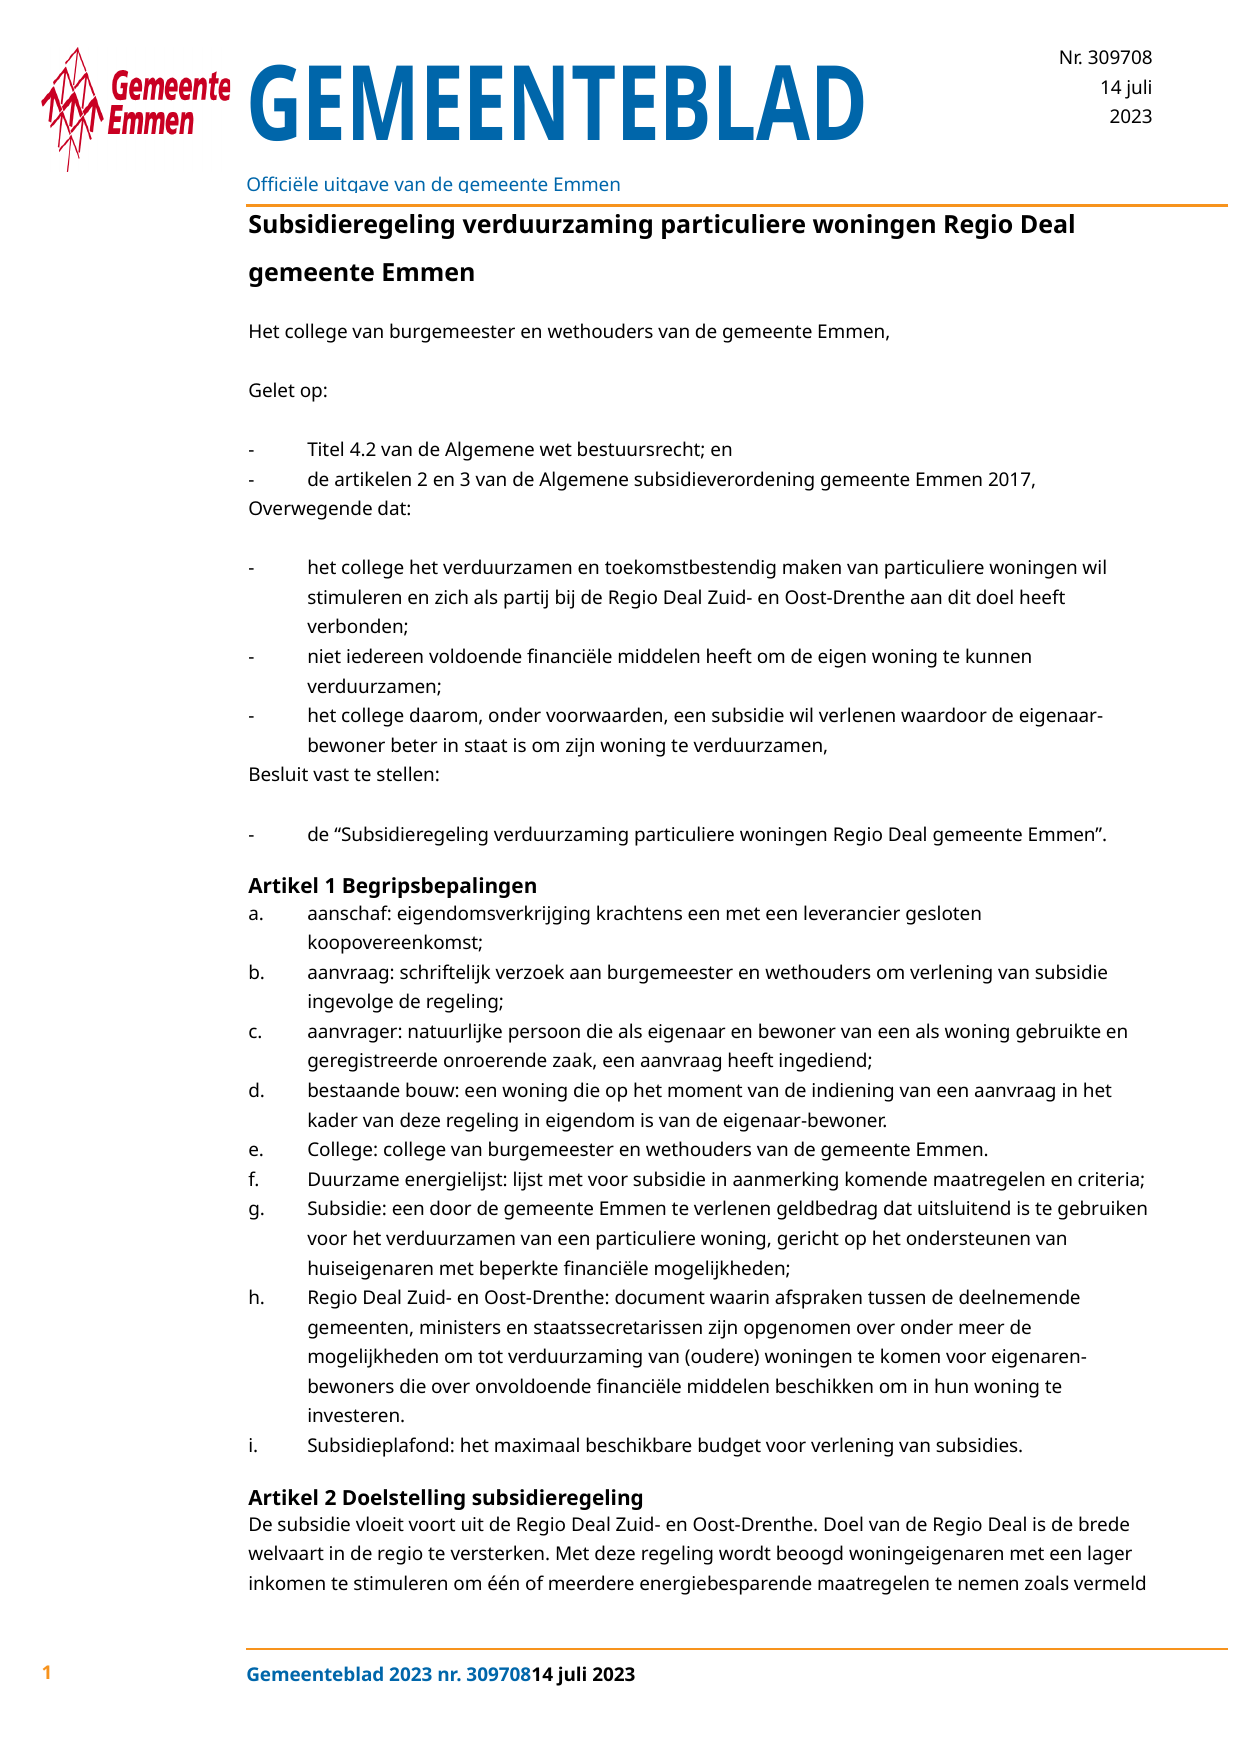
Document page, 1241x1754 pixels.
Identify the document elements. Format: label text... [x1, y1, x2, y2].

picture [41, 47, 231, 172]
list Regio Deal Zuid- en Oost-Drenthe: document waarin afspraken tussen de deelnemende gemeenten, ministers en staatssecretarissen zijn opgenomen over onder meer de mogelijkheden om tot verduurzaming van (oudere) woningen te komen voor eigenaren-bewoners die over onvoldoende financiële middelen beschikken om in hun woning te investeren. [248, 1284, 1152, 1428]
list aanschaf: eigendomsverkrijging krachtens een met een leverancier gesloten koopovereenkomst; [248, 900, 1152, 955]
text Gelet op: [248, 377, 1152, 403]
text Overwegende dat: [248, 495, 1152, 521]
list het college daarom, onder voorwaarden, een subsidie wil verlenen waardoor de eigenaar-bewoner beter in staat is om zijn woning te verduurzamen, [248, 702, 1152, 758]
list College: college van burgemeester en wethouders van de gemeente Emmen. [248, 1136, 1152, 1162]
list het college het verduurzamen en toekomstbestendig maken van particuliere woningen wil stimuleren en zich als partij bij de Regio Deal Zuid- en Oost-Drenthe aan dit doel heeft verbonden; [248, 554, 1152, 639]
list de artikelen 2 en 3 van de Algemene subsidieverordening gemeente Emmen 2017, [248, 466, 1152, 492]
list niet iedereen voldoende financiële middelen heeft om de eigen woning te kunnen verduurzamen; [248, 643, 1152, 699]
list Subsidieplafond: het maximaal beschikbare budget voor verlening van subsidies. [248, 1432, 1152, 1458]
text Subsidieregeling verduurzaming particuliere woningen Regio Deal gemeente Emmen [248, 207, 1152, 288]
text De subsidie vloeit voort uit de Regio Deal Zuid- en Oost-Drenthe. Doel van de Regio Deal is de brede welvaart in de regio te versterken. Met deze regeling wordt beoogd woningeigenaren met een lager inkomen te stimuleren om één of meerdere energiebesparende maatregelen te nemen zoals vermeld [248, 1511, 1152, 1596]
list bestaande bouw: een woning die op het moment van de indiening van een aanvraag in het kader van deze regeling in eigendom is van de eigenaar-bewoner. [248, 1077, 1152, 1132]
list aanvraag: schriftelijk verzoek aan burgemeester en wethouders om verlening van subsidie ingevolge de regeling; [248, 959, 1152, 1014]
text Besluit vast te stellen: [248, 762, 1152, 787]
list Titel 4.2 van de Algemene wet bestuursrecht; en [248, 436, 1152, 462]
text Het college van burgemeester en wethouders van de gemeente Emmen, [248, 318, 1152, 344]
list aanvrager: natuurlijke persoon die als eigenaar en bewoner van een als woning gebruikte en geregistreerde onroerende zaak, een aanvraag heeft ingediend; [248, 1018, 1152, 1073]
list Subsidie: een door de gemeente Emmen te verlenen geldbedrag dat uitsluitend is te gebruiken voor het verduurzamen van een particuliere woning, gericht op het ondersteunen van huiseigenaren met beperkte financiële mogelijkheden; [248, 1196, 1152, 1280]
text Artikel 2 Doelstelling subsidieregeling [248, 1483, 1152, 1511]
text Artikel 1 Begripsbepalingen [248, 871, 1152, 900]
list Duurzame energielijst: lijst met voor subsidie in aanmerking komende maatregelen en criteria; [248, 1166, 1152, 1192]
list de “Subsidieregeling verduurzaming particuliere woningen Regio Deal gemeente Emmen”. [248, 821, 1152, 847]
